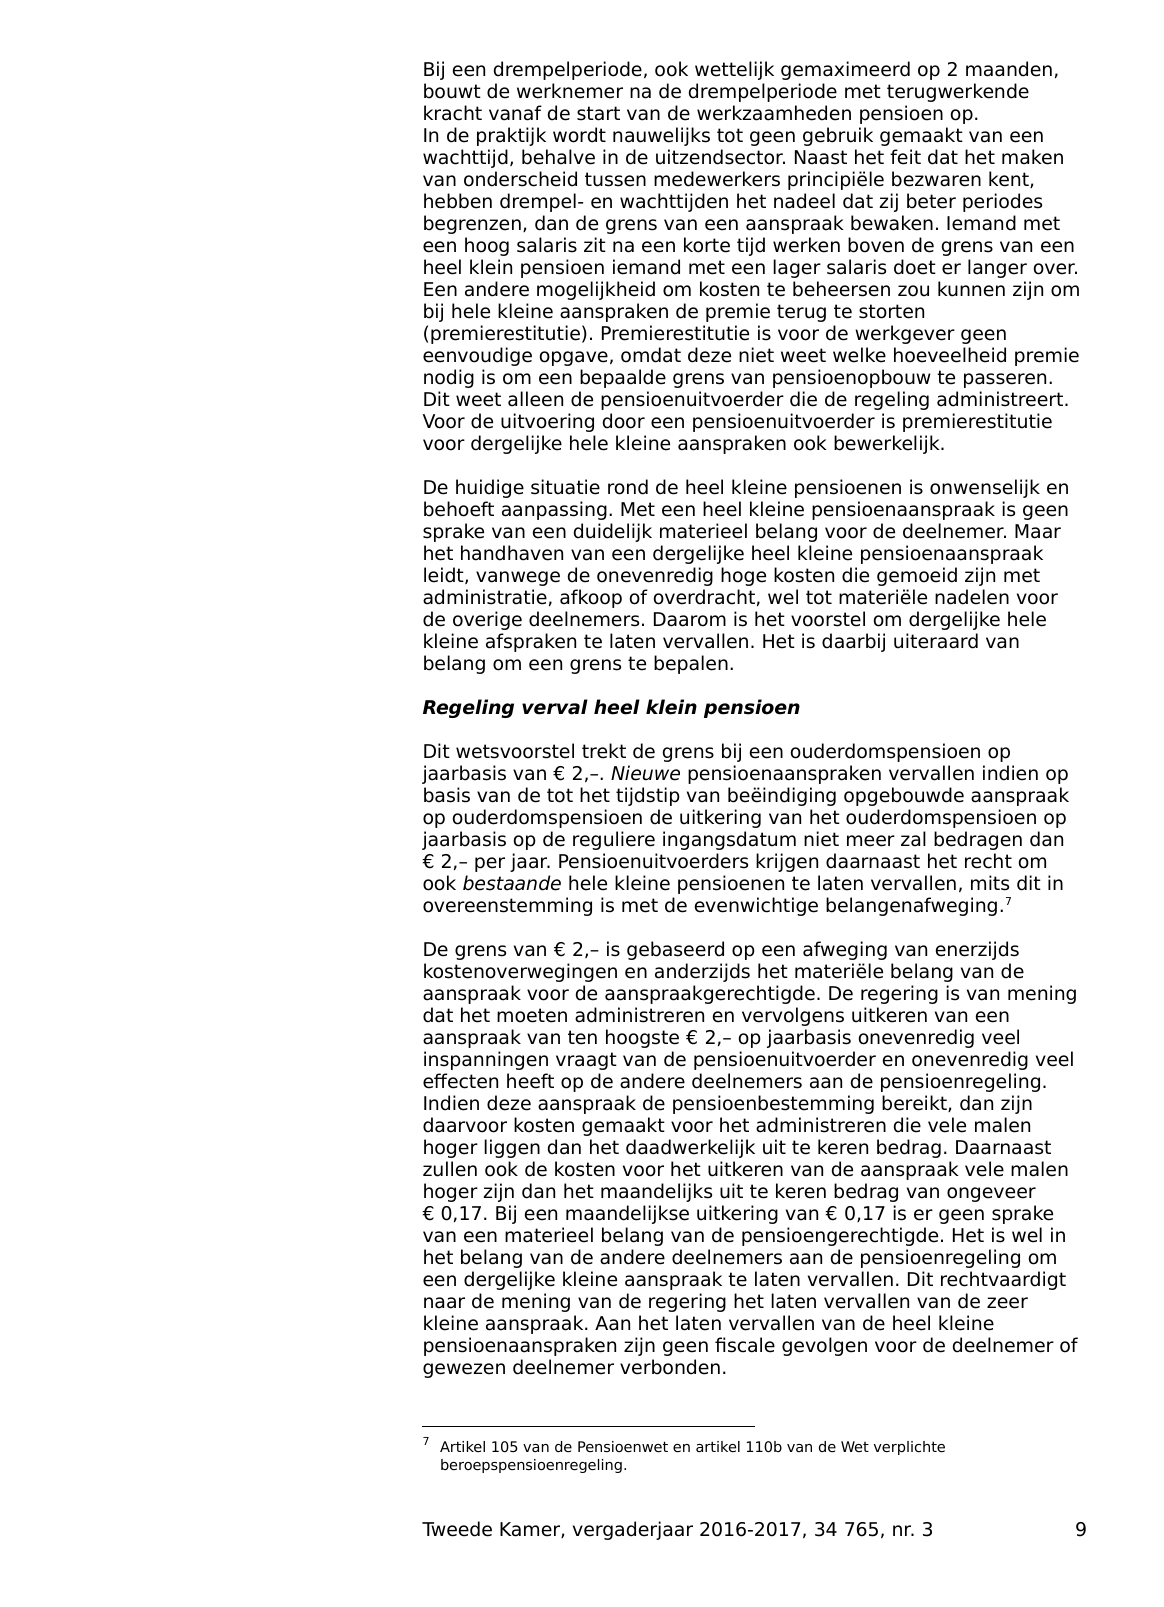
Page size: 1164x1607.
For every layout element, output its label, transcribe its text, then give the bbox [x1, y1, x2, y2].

text In de praktijk wordt nauwelijks tot geen gebruik gemaakt van een wachttijd, behalve in de uitzendsector. Naast het feit dat het maken van onderscheid tussen medewerkers principiële bezwaren kent, hebben drempel- en wachttijden het nadeel dat zij beter periodes begrenzen, dan de grens van een aanspraak bewaken. Iemand met een hoog salaris zit na een korte tijd werken boven de grens van een heel klein pensioen iemand met een lager salaris doet er langer over. [422, 125, 1087, 279]
text De huidige situatie rond de heel kleine pensioenen is onwenselijk en behoeft aanpassing. Met een heel kleine pensioenaanspraak is geen sprake van een duidelijk materieel belang voor de deelnemer. Maar het handhaven van een dergelijke heel kleine pensioenaanspraak leidt, vanwege de onevenredig hoge kosten die gemoeid zijn met administratie, afkoop of overdracht, wel tot materiële nadelen voor de overige deelnemers. Daarom is het voorstel om dergelijke hele kleine afspraken te laten vervallen. Het is daarbij uiteraard van belang om een grens te bepalen. [422, 477, 1087, 675]
text Bij een drempelperiode, ook wettelijk gemaximeerd op 2 maanden, bouwt de werknemer na de drempelperiode met terugwerkende kracht vanaf de start van de werkzaamheden pensioen op. [422, 59, 1087, 125]
text Dit wetsvoorstel trekt de grens bij een ouderdomspensioen op jaarbasis van € 2,–. Nieuwe pensioenaanspraken vervallen indien op basis van de tot het tijdstip van beëindiging opgebouwde aanspraak op ouderdomspensioen de uitkering van het ouderdomspensioen op jaarbasis op de reguliere ingangsdatum niet meer zal bedragen dan € 2,– per jaar. Pensioenuitvoerders krijgen daarnaast het recht om ook bestaande hele kleine pensioenen te laten vervallen, mits dit in overeenstemming is met de evenwichtige belangenafweging. [422, 741, 1087, 917]
text Artikel 105 van de Pensioenwet en artikel 110b van de Wet verplichte beroepspensioenregeling. [422, 1435, 1087, 1474]
text Een andere mogelijkheid om kosten te beheersen zou kunnen zijn om bij hele kleine aanspraken de premie terug te storten (premierestitutie). Premierestitutie is voor de werkgever geen eenvoudige opgave, omdat deze niet weet welke hoeveelheid premie nodig is om een bepaalde grens van pensioenopbouw te passeren. Dit weet alleen de pensioenuitvoerder die de regeling administreert. Voor de uitvoering door een pensioenuitvoerder is premierestitutie voor dergelijke hele kleine aanspraken ook bewerkelijk. [422, 279, 1087, 455]
text De grens van € 2,– is gebaseerd op een afweging van enerzijds kostenoverwegingen en anderzijds het materiële belang van de aanspraak voor de aanspraakgerechtigde. De regering is van mening dat het moeten administreren en vervolgens uitkeren van een aanspraak van ten hoogste € 2,– op jaarbasis onevenredig veel inspanningen vraagt van de pensioenuitvoerder en onevenredig veel effecten heeft op de andere deelnemers aan de pensioenregeling. Indien deze aanspraak de pensioenbestemming bereikt, dan zijn daarvoor kosten gemaakt voor het administreren die vele malen hoger liggen dan het daadwerkelijk uit te keren bedrag. Daarnaast zullen ook de kosten voor het uitkeren van de aanspraak vele malen hoger zijn dan het maandelijks uit te keren bedrag van ongeveer € 0,17. Bij een maandelijkse uitkering van € 0,17 is er geen sprake van een materieel belang van de pensioengerechtigde. Het is wel in het belang van de andere deelnemers aan de pensioenregeling om een dergelijke kleine aanspraak te laten vervallen. Dit rechtvaardigt naar de mening van de regering het laten vervallen van de zeer kleine aanspraak. Aan het laten vervallen van de heel kleine pensioenaanspraken zijn geen fiscale gevolgen voor de deelnemer of gewezen deelnemer verbonden. [422, 939, 1087, 1379]
subtitle Regeling verval heel klein pensioen [422, 697, 1087, 719]
